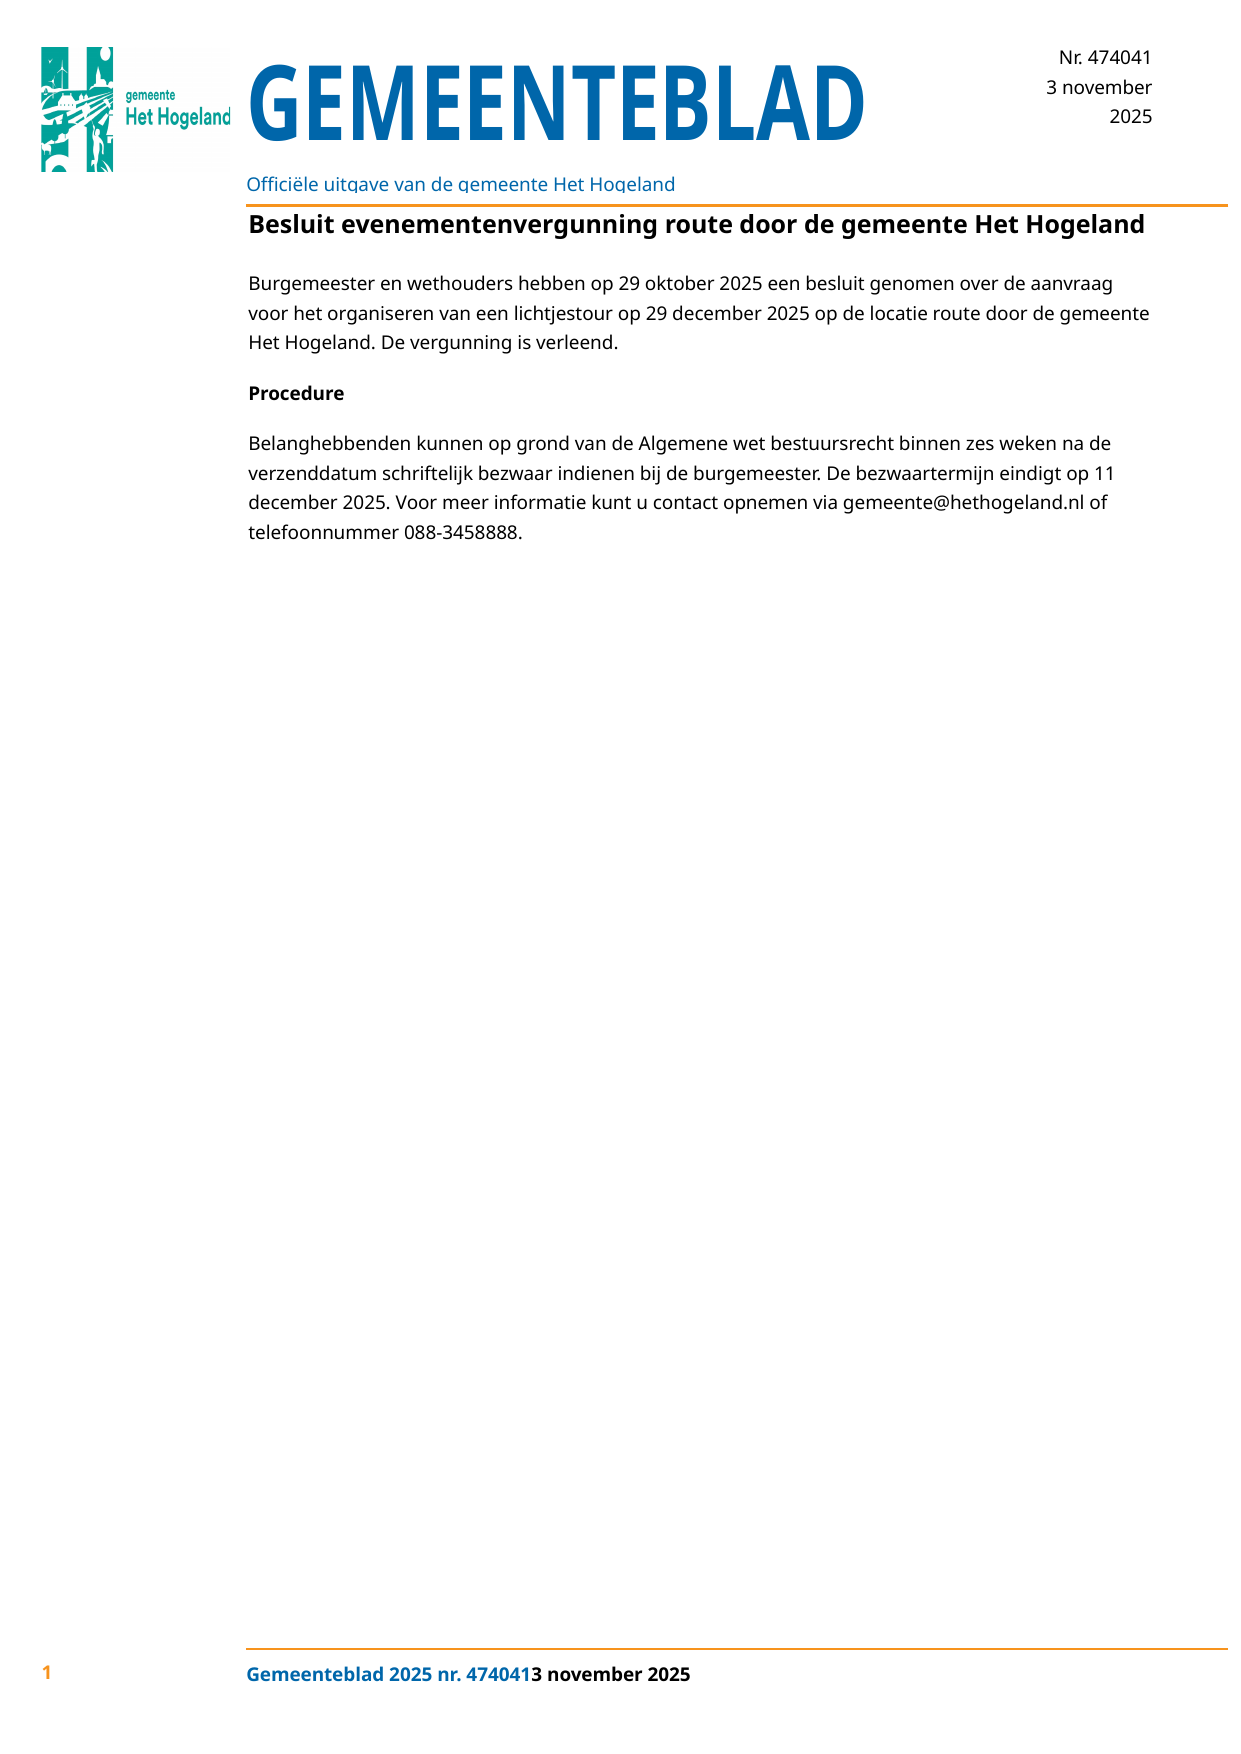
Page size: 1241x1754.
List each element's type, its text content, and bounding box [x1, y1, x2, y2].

text Procedure [248, 380, 1152, 406]
text Burgemeester en wethouders hebben op 29 oktober 2025 een besluit genomen over de aanvraag voor het organiseren van een lichtjestour op 29 december 2025 op de locatie route door de gemeente Het Hogeland. De vergunning is verleend. [248, 270, 1152, 355]
text Belanghebbenden kunnen op grond van de Algemene wet bestuursrecht binnen zes weken na de verzenddatum schriftelijk bezwaar indienen bij de burgemeester. De bezwaartermijn eindigt op 11 december 2025. Voor meer informatie kunt u contact opnemen via gemeente@hethogeland.nl of telefoonnummer 088-3458888. [248, 430, 1152, 545]
text Besluit evenementenvergunning route door de gemeente Het Hogeland [248, 207, 1152, 241]
picture [41, 47, 231, 172]
